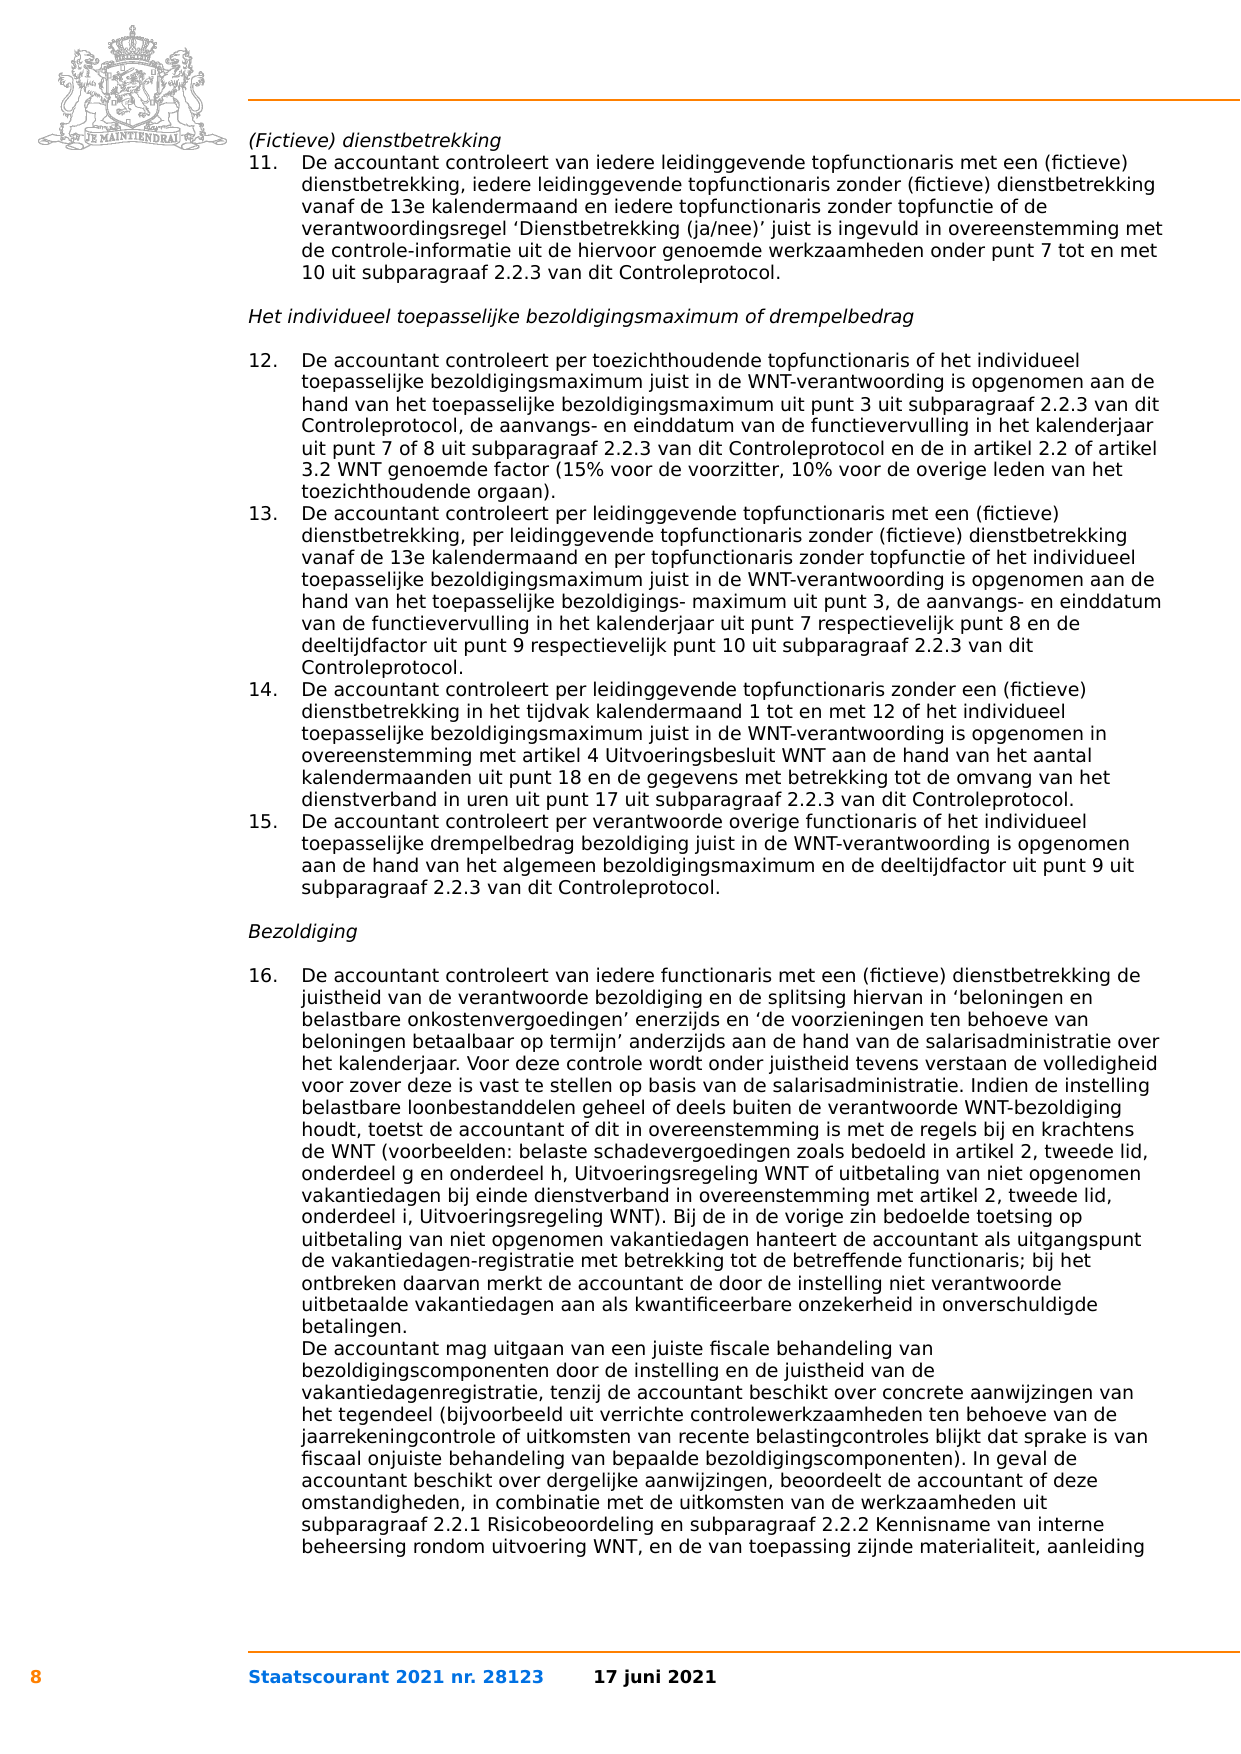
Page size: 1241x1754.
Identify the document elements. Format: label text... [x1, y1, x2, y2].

subtitle Bezoldiging [248, 921, 1163, 943]
subtitle (Fictieve) dienstbetrekking [248, 130, 1163, 152]
text 15. De accountant controleert per verantwoorde overige functionaris of het individueel toepasselijke drempelbedrag bezoldiging juist in de WNT-verantwoording is opgenomen aan de hand van het algemeen bezoldigingsmaximum en de deeltijdfactor uit punt 9 uit subparagraaf 2.2.3 van dit Controleprotocol. [248, 811, 1163, 899]
text 11. De accountant controleert van iedere leidinggevende topfunctionaris met een (fictieve) dienstbetrekking, iedere leidinggevende topfunctionaris zonder (fictieve) dienstbetrekking vanaf de 13e kalendermaand en iedere topfunctionaris zonder topfunctie of de verantwoordingsregel ‘Dienstbetrekking (ja/nee)’ juist is ingevuld in overeenstemming met de controle-informatie uit de hiervoor genoemde werkzaamheden onder punt 7 tot en met 10 uit subparagraaf 2.2.3 van dit Controleprotocol. [248, 152, 1163, 284]
text 13. De accountant controleert per leidinggevende topfunctionaris met een (fictieve) dienstbetrekking, per leidinggevende topfunctionaris zonder (fictieve) dienstbetrekking vanaf de 13e kalendermaand en per topfunctionaris zonder topfunctie of het individueel toepasselijke bezoldigingsmaximum juist in de WNT-verantwoording is opgenomen aan de hand van het toepasselijke bezoldigings- maximum uit punt 3, de aanvangs- en einddatum van de functievervulling in het kalenderjaar uit punt 7 respectievelijk punt 8 en de deeltijdfactor uit punt 9 respectievelijk punt 10 uit subparagraaf 2.2.3 van dit Controleprotocol. [248, 503, 1163, 679]
text De accountant mag uitgaan van een juiste fiscale behandeling van bezoldigingscomponenten door de instelling en de juistheid van de vakantiedagenregistratie, tenzij de accountant beschikt over concrete aanwijzingen van het tegendeel (bijvoorbeeld uit verrichte controlewerkzaamheden ten behoeve van de jaarrekeningcontrole of uitkomsten van recente belastingcontroles blijkt dat sprake is van fiscaal onjuiste behandeling van bepaalde bezoldigingscomponenten). In geval de accountant beschikt over dergelijke aanwijzingen, beoordeelt de accountant of deze omstandigheden, in combinatie met de uitkomsten van de werkzaamheden uit subparagraaf 2.2.1 Risicobeoordeling en subparagraaf 2.2.2 Kennisname van interne beheersing rondom uitvoering WNT, en de van toepassing zijnde materialiteit, aanleiding [301, 1338, 1163, 1558]
text 14. De accountant controleert per leidinggevende topfunctionaris zonder een (fictieve) dienstbetrekking in het tijdvak kalendermaand 1 tot en met 12 of het individueel toepasselijke bezoldigingsmaximum juist in de WNT-verantwoording is opgenomen in overeenstemming met artikel 4 Uitvoeringsbesluit WNT aan de hand van het aantal kalendermaanden uit punt 18 en de gegevens met betrekking tot de omvang van het dienstverband in uren uit punt 17 uit subparagraaf 2.2.3 van dit Controleprotocol. [248, 679, 1163, 811]
text 16. De accountant controleert van iedere functionaris met een (fictieve) dienstbetrekking de juistheid van de verantwoorde bezoldiging en de splitsing hiervan in ‘beloningen en belastbare onkostenvergoedingen’ enerzijds en ‘de voorzieningen ten behoeve van beloningen betaalbaar op termijn’ anderzijds aan de hand van de salarisadministratie over het kalenderjaar. Voor deze controle wordt onder juistheid tevens verstaan de volledigheid voor zover deze is vast te stellen op basis van de salarisadministratie. Indien de instelling belastbare loonbestanddelen geheel of deels buiten de verantwoorde WNT-bezoldiging houdt, toetst de accountant of dit in overeenstemming is met de regels bij en krachtens de WNT (voorbeelden: belaste schadevergoedingen zoals bedoeld in artikel 2, tweede lid, onderdeel g en onderdeel h, Uitvoeringsregeling WNT of uitbetaling van niet opgenomen vakantiedagen bij einde dienstverband in overeenstemming met artikel 2, tweede lid, onderdeel i, Uitvoeringsregeling WNT). Bij de in de vorige zin bedoelde toetsing op uitbetaling van niet opgenomen vakantiedagen hanteert de accountant als uitgangspunt de vakantiedagen-registratie met betrekking tot de betreffende functionaris; bij het ontbreken daarvan merkt de accountant de door de instelling niet verantwoorde uitbetaalde vakantiedagen aan als kwantificeerbare onzekerheid in onverschuldigde betalingen. [248, 965, 1163, 1338]
subtitle Het individueel toepasselijke bezoldigingsmaximum of drempelbedrag [248, 306, 1163, 328]
text 12. De accountant controleert per toezichthoudende topfunctionaris of het individueel toepasselijke bezoldigingsmaximum juist in de WNT-verantwoording is opgenomen aan de hand van het toepasselijke bezoldigingsmaximum uit punt 3 uit subparagraaf 2.2.3 van dit Controleprotocol, de aanvangs- en einddatum van de functievervulling in het kalenderjaar uit punt 7 of 8 uit subparagraaf 2.2.3 van dit Controleprotocol en de in artikel 2.2 of artikel 3.2 WNT genoemde factor (15% voor de voorzitter, 10% voor de overige leden van het toezichthoudende orgaan). [248, 349, 1163, 503]
picture [38, 25, 227, 150]
